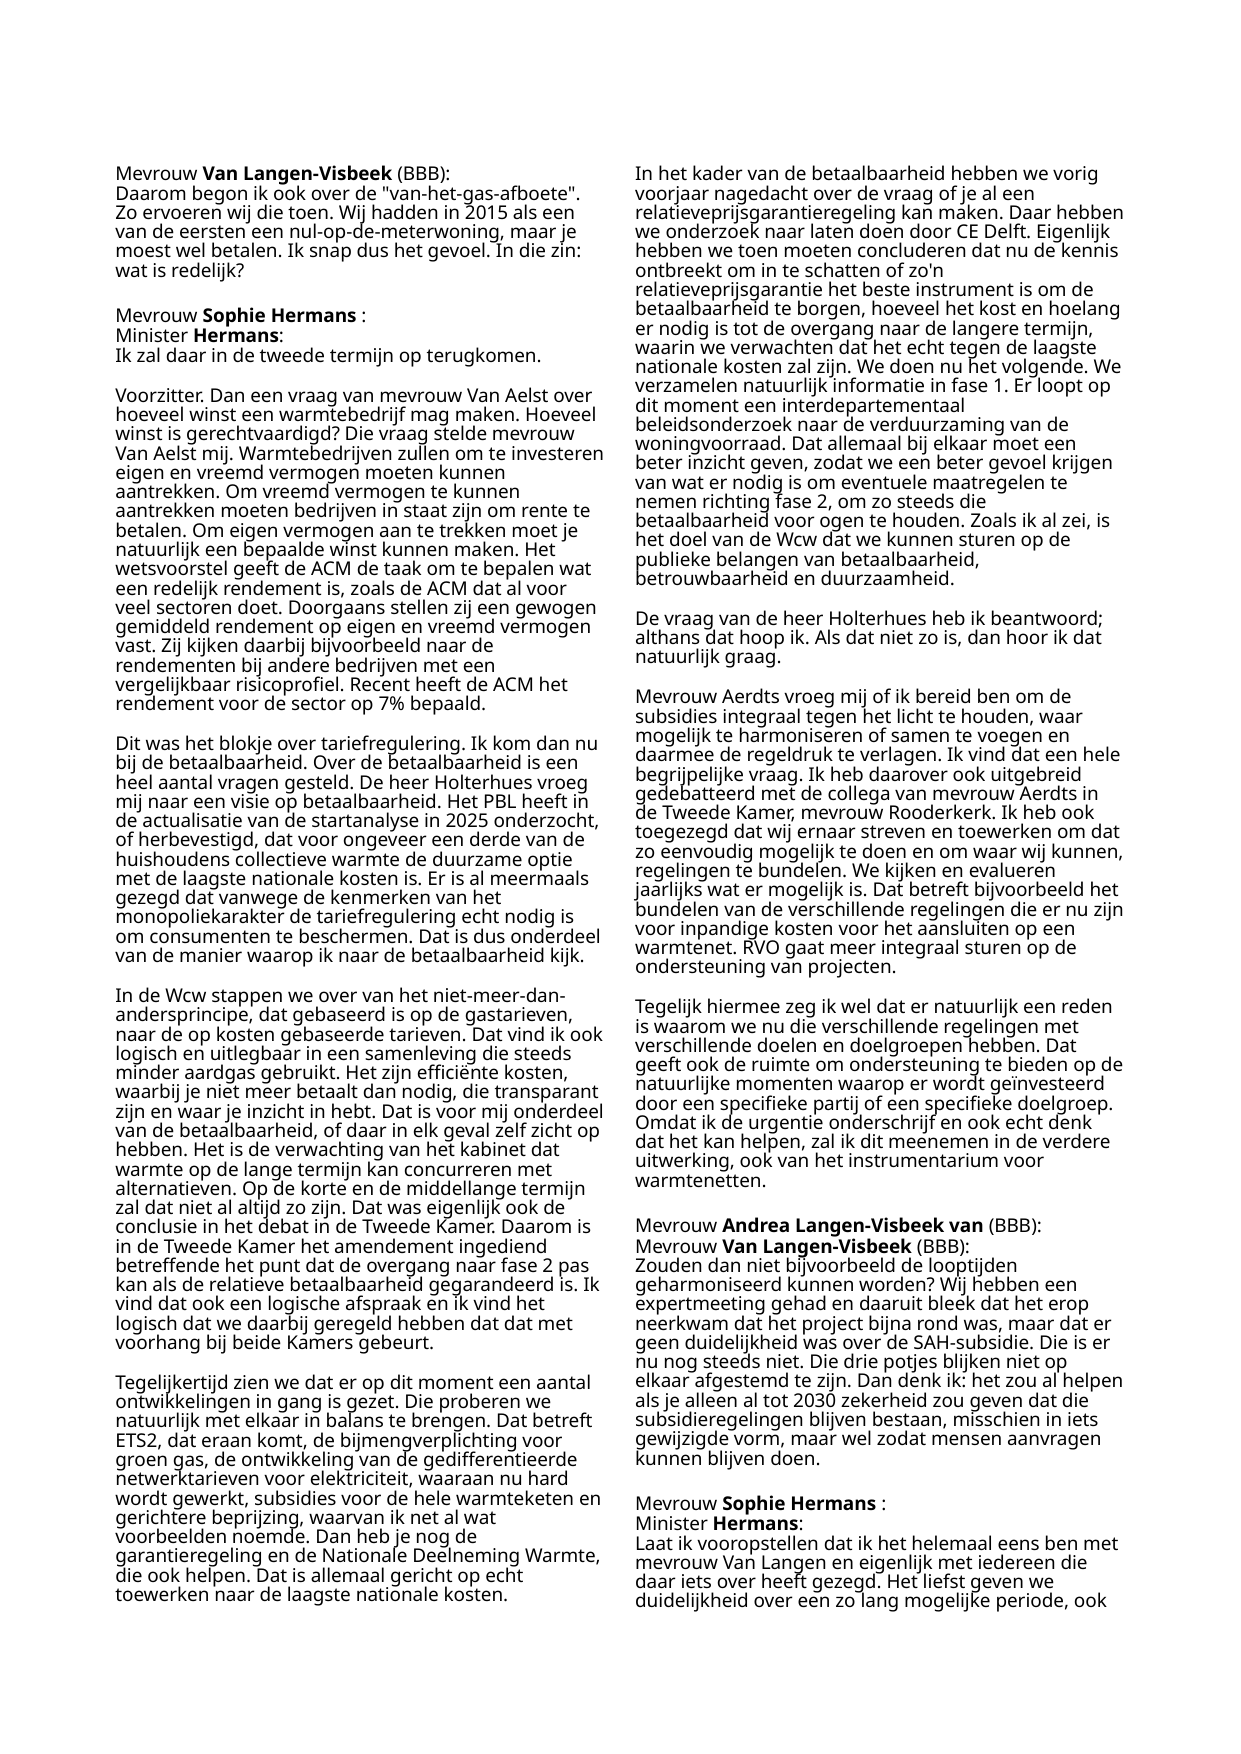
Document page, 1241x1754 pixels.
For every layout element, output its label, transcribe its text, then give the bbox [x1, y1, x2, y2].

text Daarom begon ik ook over de "van-het-gas-afboete". Zo ervoeren wij die toen. Wij hadden in 2015 als een van de eersten een nul-op-de-meterwoning, maar je moest wel betalen. Ik snap dus het gevoel. In die zin: wat is redelijk? [115, 184, 605, 281]
text Mevrouw Aerdts vroeg mij of ik bereid ben om de subsidies integraal tegen het licht te houden, waar mogelijk te harmoniseren of samen te voegen en daarmee de regeldruk te verlagen. Ik vind dat een hele begrijpelijke vraag. Ik heb daarover ook uitgebreid gedebatteerd met de collega van mevrouw Aerdts in de Tweede Kamer, mevrouw Rooderkerk. Ik heb ook toegezegd dat wij ernaar streven en toewerken om dat zo eenvoudig mogelijk te doen en om waar wij kunnen, regelingen te bundelen. We kijken en evalueren jaarlijks wat er mogelijk is. Dat betreft bijvoorbeeld het bundelen van de verschillende regelingen die er nu zijn voor inpandige kosten voor het aansluiten op een warmtenet. RVO gaat meer integraal sturen op de ondersteuning van projecten. [635, 688, 1125, 978]
text Voorzitter. Dan een vraag van mevrouw Van Aelst over hoeveel winst een warmtebedrijf mag maken. Hoeveel winst is gerechtvaardigd? Die vraag stelde mevrouw Van Aelst mij. Warmtebedrijven zullen om te investeren eigen en vreemd vermogen moeten kunnen aantrekken. Om vreemd vermogen te kunnen aantrekken moeten bedrijven in staat zijn om rente te betalen. Om eigen vermogen aan te trekken moet je natuurlijk een bepaalde winst kunnen maken. Het wetsvoorstel geeft de ACM de taak om te bepalen wat een redelijk rendement is, zoals de ACM dat al voor veel sectoren doet. Doorgaans stellen zij een gewogen gemiddeld rendement op eigen en vreemd vermogen vast. Zij kijken daarbij bijvoorbeeld naar de rendementen bij andere bedrijven met een vergelijkbaar risicoprofiel. Recent heeft de ACM het rendement voor de sector op 7% bepaald. [115, 387, 605, 714]
text Mevrouw Sophie Hermans : [115, 302, 605, 327]
text Minister Hermans: [635, 1515, 1125, 1535]
text Tegelijkertijd zien we dat er op dit moment een aantal ontwikkelingen in gang is gezet. Die proberen we natuurlijk met elkaar in balans te brengen. Dat betreft ETS2, dat eraan komt, de bijmengverplichting voor groen gas, de ontwikkeling van de gedifferentieerde netwerktarieven voor elektriciteit, waaraan nu hard wordt gewerkt, subsidies voor de hele warmteketen en gerichtere beprijzing, waarvan ik net al wat voorbeelden noemde. Dan heb je nog de garantieregeling en de Nationale Deelneming Warmte, die ook helpen. Dat is allemaal gericht op echt toewerken naar de laagste nationale kosten. [115, 1374, 605, 1605]
text Dit was het blokje over tariefregulering. Ik kom dan nu bij de betaalbaarheid. Over de betaalbaarheid is een heel aantal vragen gesteld. De heer Holterhues vroeg mij naar een visie op betaalbaarheid. Het PBL heeft in de actualisatie van de startanalyse in 2025 onderzocht, of herbevestigd, dat voor ongeveer een derde van de huishoudens collectieve warmte de duurzame optie met de laagste nationale kosten is. Er is al meermaals gezegd dat vanwege de kenmerken van het monopoliekarakter de tariefregulering echt nodig is om consumenten te beschermen. Dat is dus onderdeel van de manier waarop ik naar de betaalbaarheid kijk. [115, 735, 605, 966]
text De vraag van de heer Holterhues heb ik beantwoord; althans dat hoop ik. Als dat niet zo is, dan hoor ik dat natuurlijk graag. [635, 610, 1125, 668]
text Mevrouw Van Langen-Visbeek (BBB): [115, 165, 605, 184]
text Ik zal daar in de tweede termijn op terugkomen. [115, 347, 605, 366]
text Mevrouw Van Langen-Visbeek (BBB): [635, 1238, 1125, 1257]
text Laat ik vooropstellen dat ik het helemaal eens ben met mevrouw Van Langen en eigenlijk met iedereen die daar iets over heeft gezegd. Het liefst geven we duidelijkheid over een zo lang mogelijke periode, ook [635, 1535, 1125, 1612]
text Tegelijk hiermee zeg ik wel dat er natuurlijk een reden is waarom we nu die verschillende regelingen met verschillende doelen en doelgroepen hebben. Dat geeft ook de ruimte om ondersteuning te bieden op de natuurlijke momenten waarop er wordt geïnvesteerd door een specifieke partij of een specifieke doelgroep. Omdat ik de urgentie onderschrijf en ook echt denk dat het kan helpen, zal ik dit meenemen in de verdere uitwerking, ook van het instrumentarium voor warmtenetten. [635, 998, 1125, 1191]
text Zouden dan niet bijvoorbeeld de looptijden geharmoniseerd kunnen worden? Wij hebben een expertmeeting gehad en daaruit bleek dat het erop neerkwam dat het project bijna rond was, maar dat er geen duidelijkheid was over de SAH-subsidie. Die is er nu nog steeds niet. Die drie potjes blijken niet op elkaar afgestemd te zijn. Dan denk ik: het zou al helpen als je alleen al tot 2030 zekerheid zou geven dat die subsidieregelingen blijven bestaan, misschien in iets gewijzigde vorm, maar wel zodat mensen aanvragen kunnen blijven doen. [635, 1257, 1125, 1469]
text In de Wcw stappen we over van het niet-meer-dan-andersprincipe, dat gebaseerd is op de gastarieven, naar de op kosten gebaseerde tarieven. Dat vind ik ook logisch en uitlegbaar in een samenleving die steeds minder aardgas gebruikt. Het zijn efficiënte kosten, waarbij je niet meer betaalt dan nodig, die transparant zijn en waar je inzicht in hebt. Dat is voor mij onderdeel van de betaalbaarheid, of daar in elk geval zelf zicht op hebben. Het is de verwachting van het kabinet dat warmte op de lange termijn kan concurreren met alternatieven. Op de korte en de middellange termijn zal dat niet al altijd zo zijn. Dat was eigenlijk ook de conclusie in het debat in de Tweede Kamer. Daarom is in de Tweede Kamer het amendement ingediend betreffende het punt dat de overgang naar fase 2 pas kan als de relatieve betaalbaarheid gegarandeerd is. Ik vind dat ook een logische afspraak en ik vind het logisch dat we daarbij geregeld hebben dat dat met voorhang bij beide Kamers gebeurt. [115, 987, 605, 1353]
text In het kader van de betaalbaarheid hebben we vorig voorjaar nagedacht over de vraag of je al een relatieveprijsgarantieregeling kan maken. Daar hebben we onderzoek naar laten doen door CE Delft. Eigenlijk hebben we toen moeten concluderen dat nu de kennis ontbreekt om in te schatten of zo'n relatieveprijsgarantie het beste instrument is om de betaalbaarheid te borgen, hoeveel het kost en hoelang er nodig is tot de overgang naar de langere termijn, waarin we verwachten dat het echt tegen de laagste nationale kosten zal zijn. We doen nu het volgende. We verzamelen natuurlijk informatie in fase 1. Er loopt op dit moment een interdepartementaal beleidsonderzoek naar de verduurzaming van de woningvoorraad. Dat allemaal bij elkaar moet een beter inzicht geven, zodat we een beter gevoel krijgen van wat er nodig is om eventuele maatregelen te nemen richting fase 2, om zo steeds die betaalbaarheid voor ogen te houden. Zoals ik al zei, is het doel van de Wcw dat we kunnen sturen op de publieke belangen van betaalbaarheid, betrouwbaarheid en duurzaamheid. [635, 165, 1125, 589]
text Mevrouw Sophie Hermans : [635, 1490, 1125, 1515]
text Mevrouw Andrea Langen-Visbeek van (BBB): [635, 1212, 1125, 1238]
text Minister Hermans: [115, 327, 605, 347]
